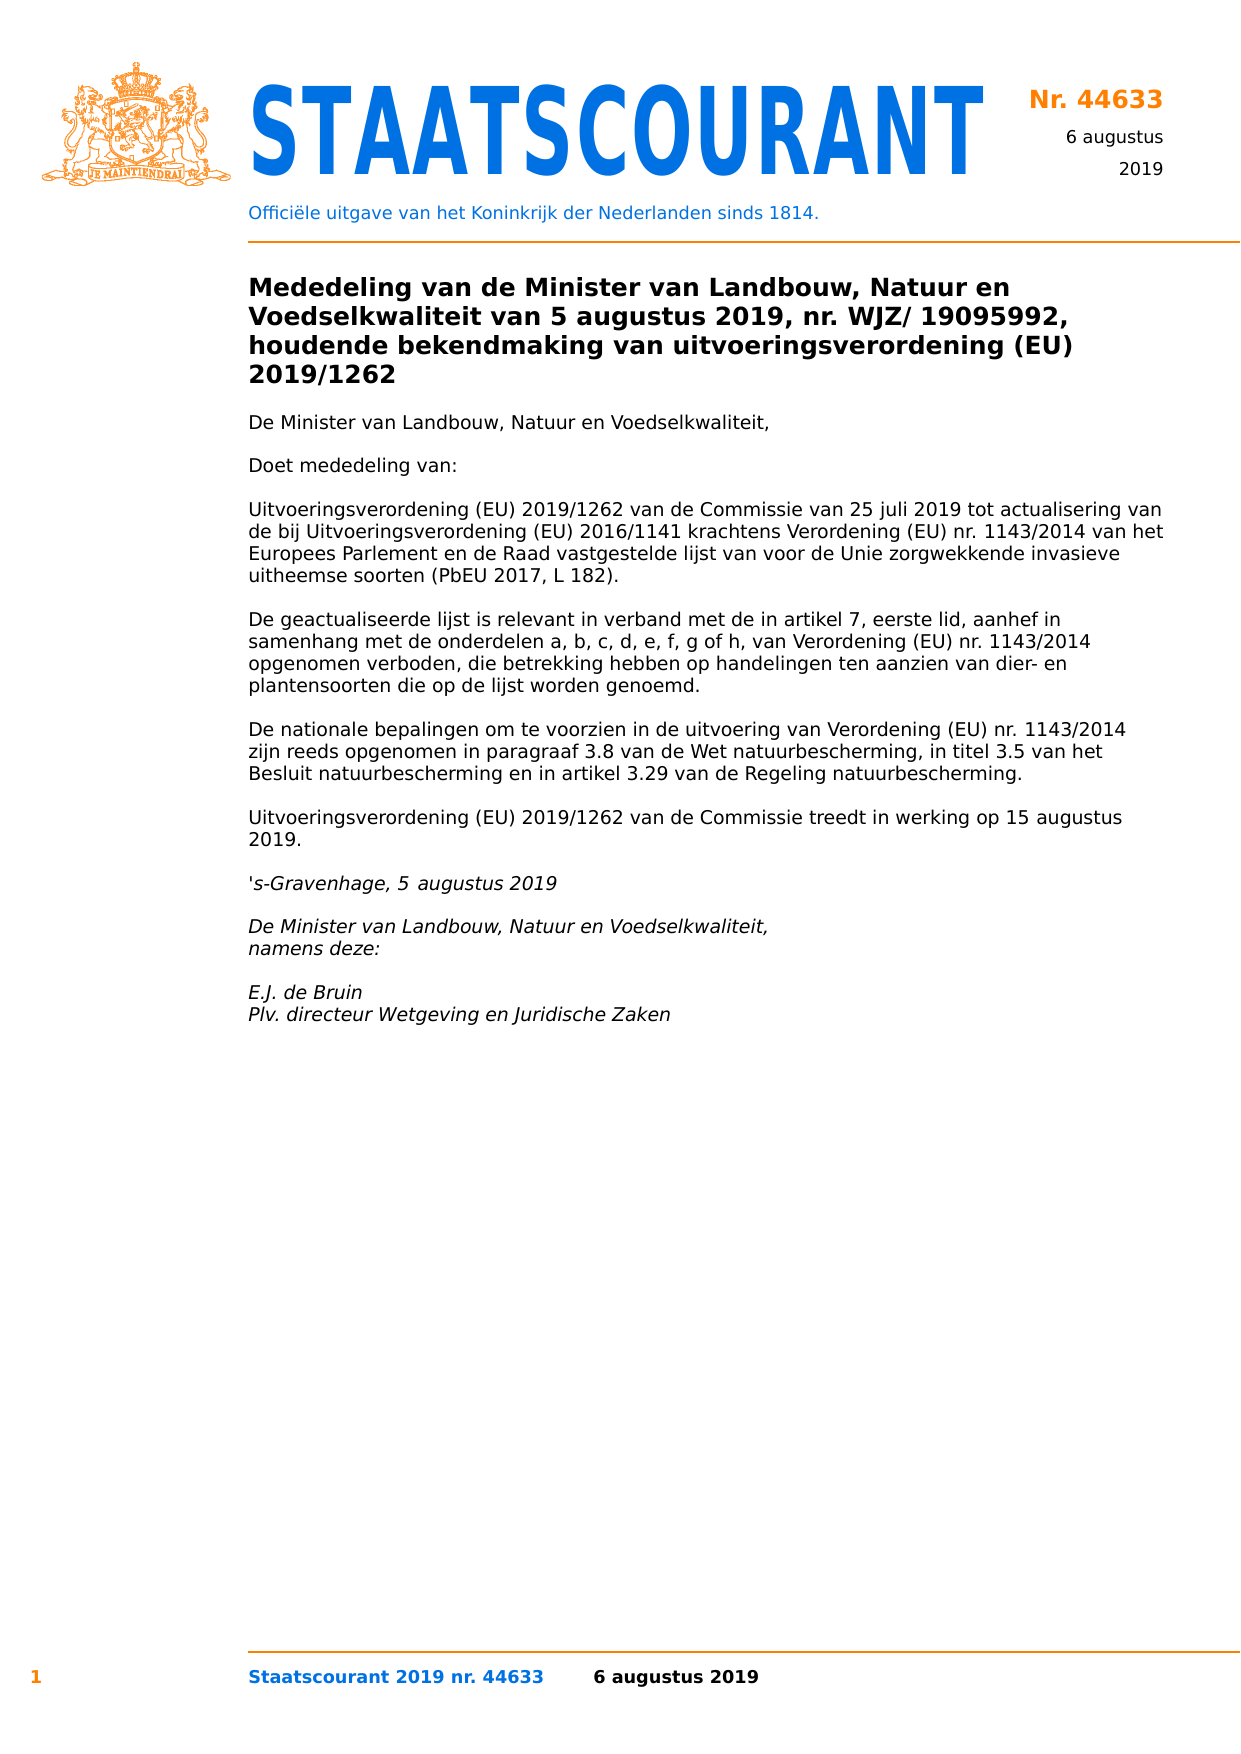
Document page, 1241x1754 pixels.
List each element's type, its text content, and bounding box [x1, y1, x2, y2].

text De Minister van Landbouw, Natuur en Voedselkwaliteit, namens deze: E.J. de Bruin Plv. directeur Wetgeving en Juridische Zaken [248, 916, 1163, 1026]
table_header [25, 62, 248, 241]
text Uitvoeringsverordening (EU) 2019/1262 van de Commissie van 25 juli 2019 tot actualisering van de bij Uitvoeringsverordening (EU) 2016/1141 krachtens Verordening (EU) nr. 1143/2014 van het Europees Parlement en de Raad vastgestelde lijst van voor de Unie zorgwekkende invasieve uitheemse soorten (PbEU 2017, L 182). [248, 499, 1163, 587]
table_cell Officiële uitgave van het Koninkrijk der Nederlanden sinds 1814. [248, 203, 1240, 241]
table_cell 6 augustus [998, 121, 1240, 153]
text 's-Gravenhage, 5 augustus 2019 [248, 872, 1163, 894]
text De Minister van Landbouw, Natuur en Voedselkwaliteit, [248, 412, 1163, 433]
text Doet mededeling van: [248, 455, 1163, 477]
picture [41, 62, 231, 186]
text Uitvoeringsverordening (EU) 2019/1262 van de Commissie treedt in werking op 15 augustus 2019. [248, 807, 1163, 851]
text De geactualiseerde lijst is relevant in verband met de in artikel 7, eerste lid, aanhef in samenhang met de onderdelen a, b, c, d, e, f, g of h, van Verordening (EU) nr. 1143/2014 opgenomen verboden, die betrekking hebben op handelingen ten aanzien van dier- en plantensoorten die op de lijst worden genoemd. [248, 609, 1163, 697]
table_cell 2019 [998, 153, 1240, 203]
table_header Nr. 44633 [998, 62, 1240, 121]
table_header STAATSCOURANT [248, 62, 998, 203]
subtitle Mededeling van de Minister van Landbouw, Natuur en Voedselkwaliteit van 5 augustus 2019, nr. WJZ/ 19095992, houdende bekendmaking van uitvoeringsverordening (EU) 2019/1262 [248, 273, 1163, 390]
text De nationale bepalingen om te voorzien in de uitvoering van Verordening (EU) nr. 1143/2014 zijn reeds opgenomen in paragraaf 3.8 van de Wet natuurbescherming, in titel 3.5 van het Besluit natuurbescherming en in artikel 3.29 van de Regeling natuurbescherming. [248, 719, 1163, 785]
